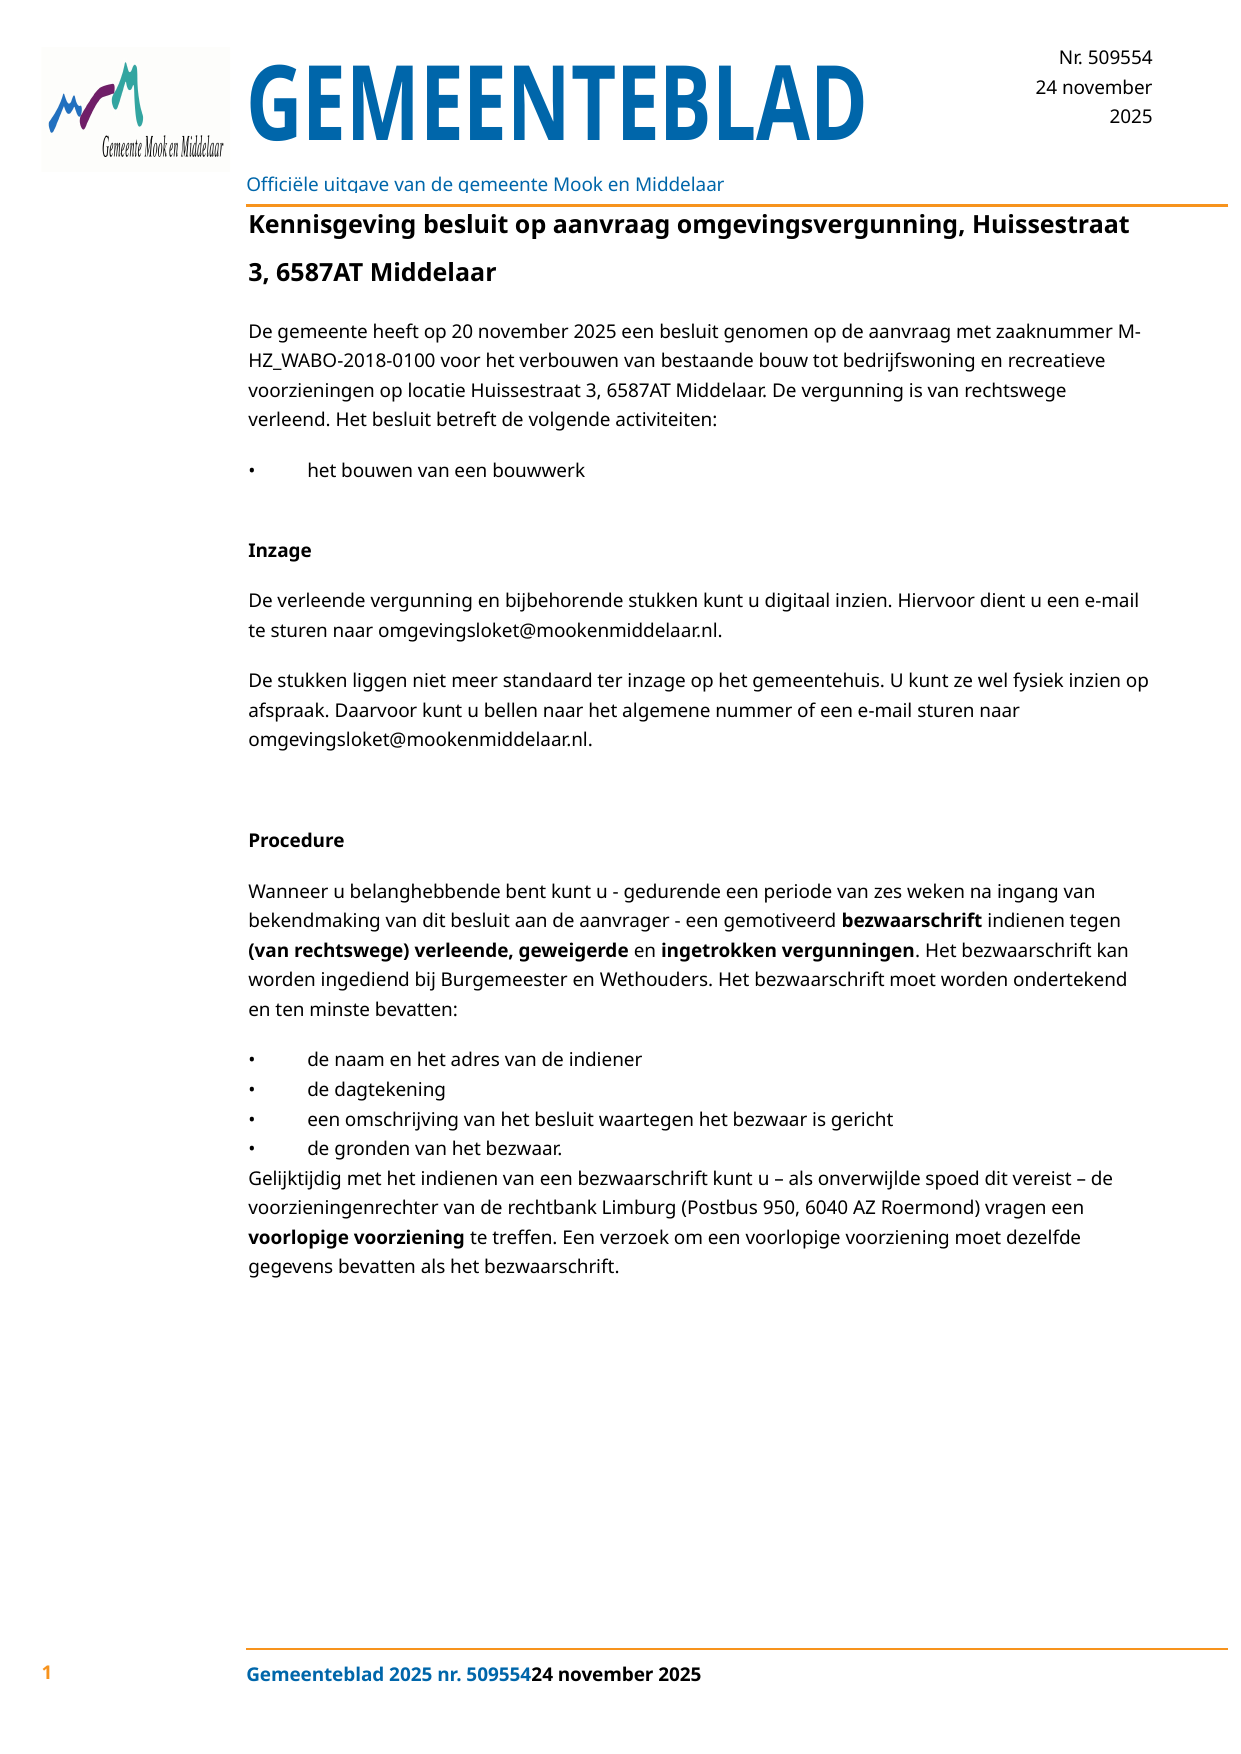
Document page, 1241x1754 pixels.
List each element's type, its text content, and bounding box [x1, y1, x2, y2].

text Gelijktijdig met het indienen van een bezwaarschrift kunt u – als onverwijlde spoed dit vereist – de voorzieningenrechter van de rechtbank Limburg (Postbus 950, 6040 AZ Roermond) vragen een voorlopige voorziening te treffen. Een verzoek om een voorlopige voorziening moet dezelfde gegevens bevatten als het bezwaarschrift. [248, 1165, 1152, 1279]
list een omschrijving van het besluit waartegen het bezwaar is gericht [248, 1106, 1152, 1132]
picture [41, 47, 231, 172]
text De gemeente heeft op 20 november 2025 een besluit genomen op de aanvraag met zaaknummer M-HZ_WABO-2018-0100 voor het verbouwen van bestaande bouw tot bedrijfswoning en recreatieve voorzieningen op locatie Huissestraat 3, 6587AT Middelaar. De vergunning is van rechtswege verleend. Het besluit betreft de volgende activiteiten: [248, 318, 1152, 432]
text De verleende vergunning en bijbehorende stukken kunt u digitaal inzien. Hiervoor dient u een e-mail te sturen naar omgevingsloket@mookenmiddelaar.nl. [248, 587, 1152, 643]
list de naam en het adres van de indiener [248, 1047, 1152, 1072]
text De stukken liggen niet meer standaard ter inzage op het gemeentehuis. U kunt ze wel fysiek inzien op afspraak. Daarvoor kunt u bellen naar het algemene nummer of een e-mail sturen naar omgevingsloket@mookenmiddelaar.nl. [248, 667, 1152, 752]
text Kennisgeving besluit op aanvraag omgevingsvergunning, Huissestraat 3, 6587AT Middelaar [248, 207, 1152, 288]
list de gronden van het bezwaar. [248, 1135, 1152, 1161]
text Inzage [248, 537, 1152, 563]
list het bouwen van een bouwwerk [248, 457, 1152, 483]
list de dagtekening [248, 1076, 1152, 1102]
text Wanneer u belanghebbende bent kunt u - gedurende een periode van zes weken na ingang van bekendmaking van dit besluit aan de aanvrager - een gemotiveerd bezwaarschrift indienen tegen (van rechtswege) verleende, geweigerde en ingetrokken vergunningen. Het bezwaarschrift kan worden ingediend bij Burgemeester en Wethouders. Het bezwaarschrift moet worden ondertekend en ten minste bevatten: [248, 878, 1152, 1022]
text Procedure [248, 827, 1152, 853]
